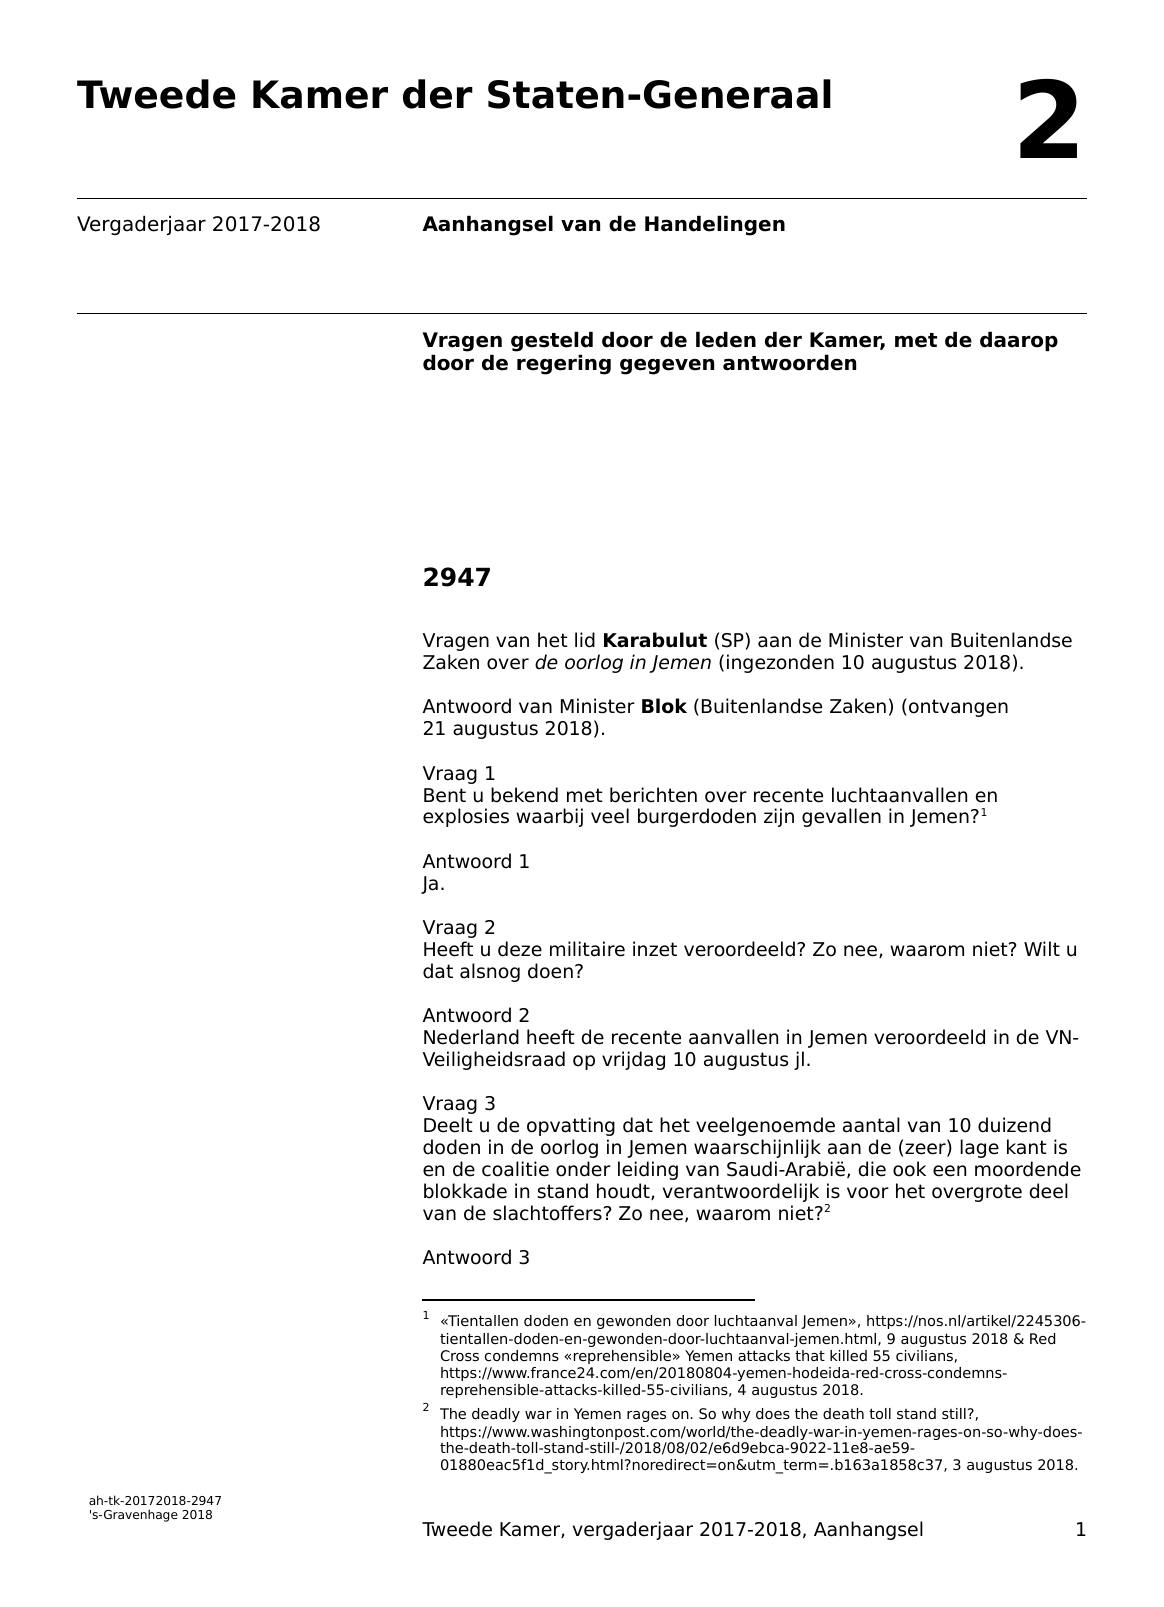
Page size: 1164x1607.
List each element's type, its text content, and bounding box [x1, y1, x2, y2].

text «Tientallen doden en gewonden door luchtaanval Jemen», https://nos.nl/artikel/2245306-tientallen-doden-en-gewonden-door-luchtaanval-jemen.html, 9 augustus 2018 & Red Cross condemns «reprehensible» Yemen attacks that killed 55 civilians, https://www.france24.com/en/20180804-yemen-hodeida-red-cross-condemns-reprehensible-attacks-killed-55-civilians, 4 augustus 2018. [422, 1309, 1087, 1399]
text Heeft u deze militaire inzet veroordeeld? Zo nee, waarom niet? Wilt u dat alsnog doen? [422, 939, 1087, 983]
text Bent u bekend met berichten over recente luchtaanvallen en explosies waarbij veel burgerdoden zijn gevallen in Jemen? [422, 784, 1087, 828]
text Nederland heeft de recente aanvallen in Jemen veroordeeld in de VN-Veiligheidsraad op vrijdag 10 augustus jl. [422, 1027, 1087, 1071]
table_cell Vragen gesteld door de leden der Kamer, met de daarop door de regering gegeven antwoorden [422, 314, 1087, 375]
table_header Tweede Kamer der Staten-Generaal [77, 59, 886, 198]
text Ja. [422, 873, 1087, 894]
text Vraag 2 [422, 917, 1087, 939]
text Antwoord van Minister Blok (Buitenlandse Zaken) (ontvangen 21 augustus 2018). [422, 696, 1087, 740]
text 2947 [422, 563, 1087, 592]
table_cell Aanhangsel van de Handelingen [422, 199, 1087, 313]
text The deadly war in Yemen rages on. So why does the death toll stand still?, https://www.washingtonpost.com/world/the-deadly-war-in-yemen-rages-on-so-why-does-the-death-toll-stand-still-/2018/08/02/e6d9ebca-9022-11e8-ae59-01880eac5f1d_story.html?noredirect=on&utm_term=.b163a1858c37, 3 augustus 2018. [422, 1402, 1087, 1474]
text Antwoord 2 [422, 1005, 1087, 1027]
text Vragen van het lid Karabulut (SP) aan de Minister van Buitenlandse Zaken over de oorlog in Jemen (ingezonden 10 augustus 2018). [422, 630, 1087, 674]
table_cell [77, 314, 422, 375]
text ah-tk-20172018-2947 [88, 1494, 323, 1508]
text 's-Gravenhage 2018 [88, 1508, 323, 1522]
text Vraag 3 [422, 1093, 1087, 1115]
table_cell Vergaderjaar 2017-2018 [77, 199, 422, 313]
text Deelt u de opvatting dat het veelgenoemde aantal van 10 duizend doden in de oorlog in Jemen waarschijnlijk aan de (zeer) lage kant is en de coalitie onder leiding van Saudi-Arabië, die ook een moordende blokkade in stand houdt, verantwoordelijk is voor het overgrote deel van de slachtoffers? Zo nee, waarom niet? [422, 1115, 1087, 1225]
text Antwoord 1 [422, 851, 1087, 873]
table_header 2 [886, 59, 1087, 198]
text Antwoord 3 [422, 1247, 1087, 1269]
text Vraag 1 [422, 762, 1087, 784]
